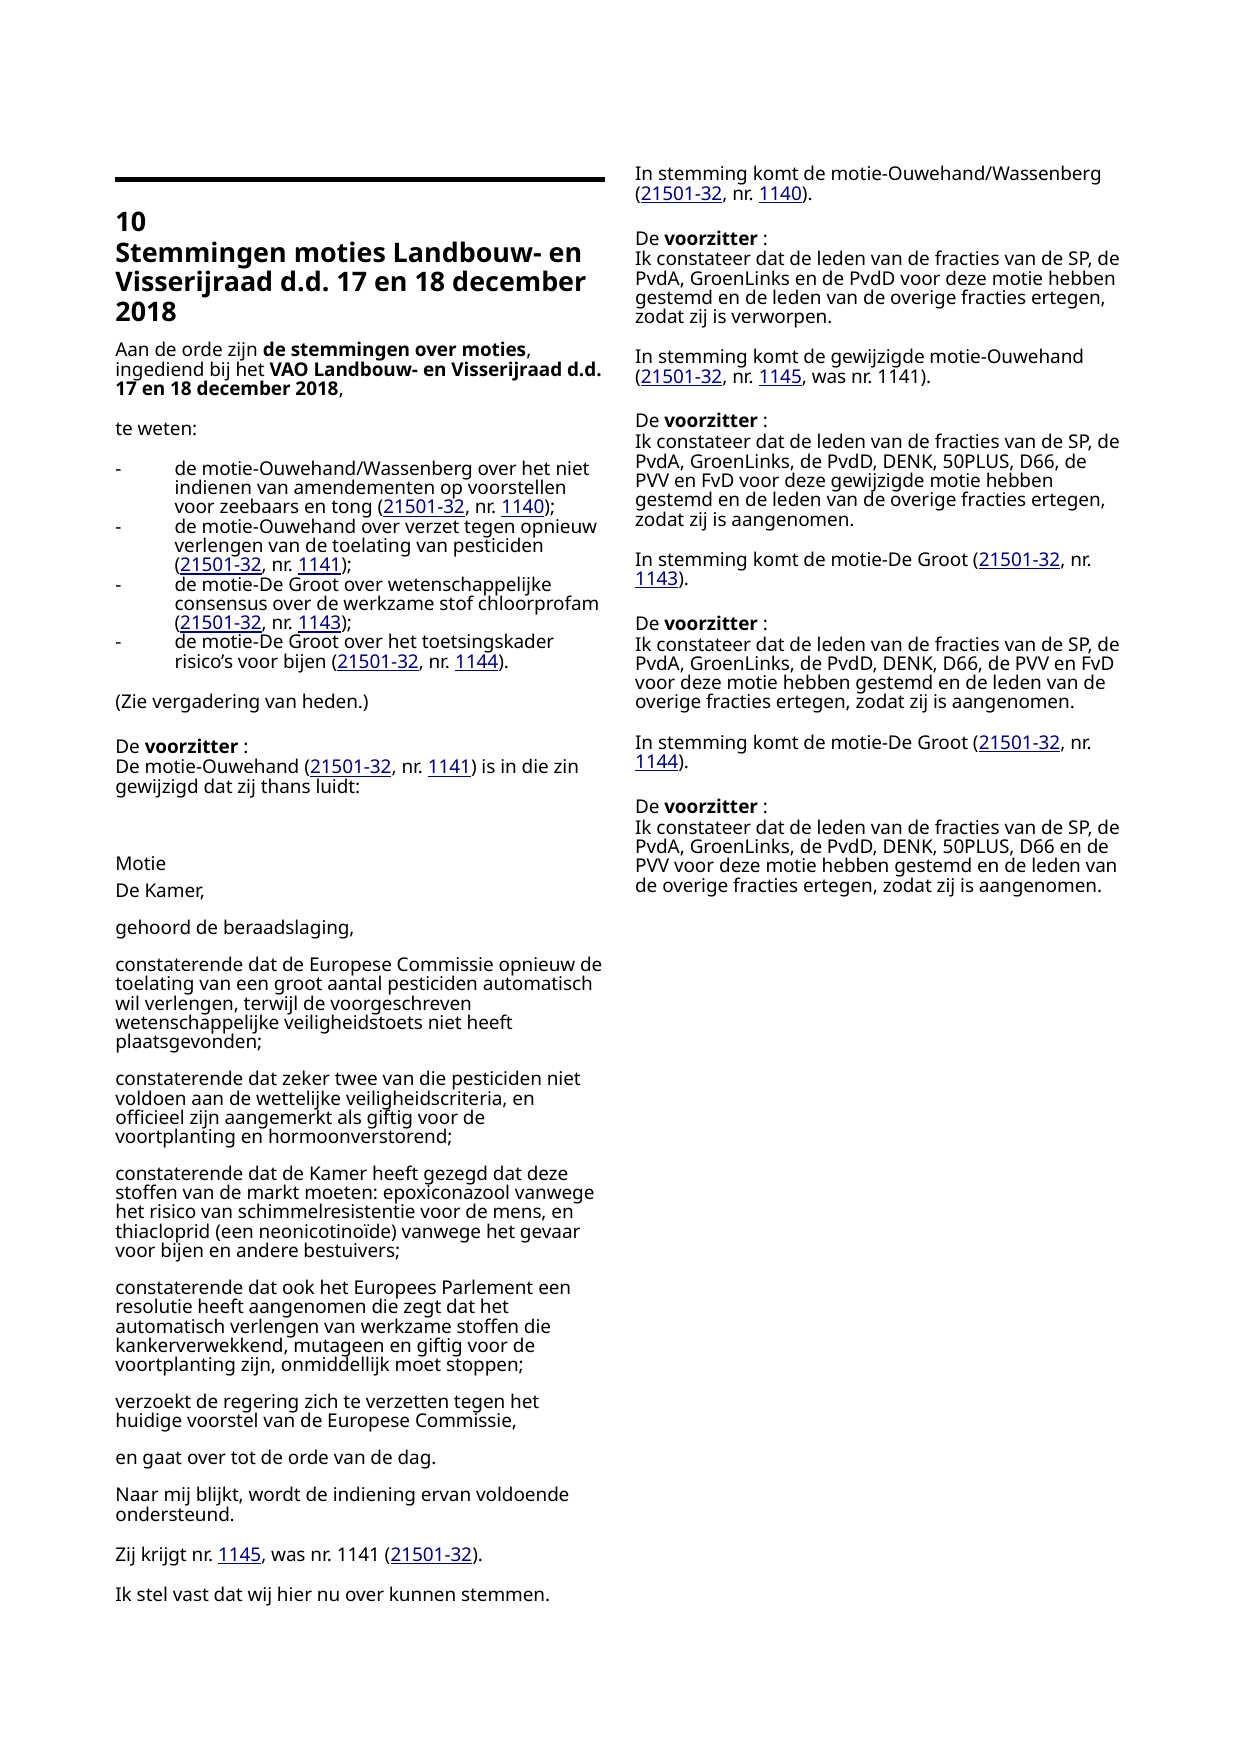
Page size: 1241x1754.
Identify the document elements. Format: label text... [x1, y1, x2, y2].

text De voorzitter : [635, 610, 1125, 636]
text In stemming komt de motie-De Groot (21501-32, nr. 1143). [635, 551, 1125, 589]
text Aan de orde zijn de stemmingen over moties, ingediend bij het VAO Landbouw- en Visserijraad d.d. 17 en 18 december 2018, [115, 341, 605, 399]
text constaterende dat ook het Europees Parlement een resolutie heeft aangenomen die zegt dat het automatisch verlengen van werkzame stoffen die kankerverwekkend, mutageen en giftig voor de voortplanting zijn, onmiddellijk moet stoppen; [115, 1279, 605, 1375]
text constaterende dat zeker twee van die pesticiden niet voldoen aan de wettelijke veiligheidscriteria, en officieel zijn aangemerkt als giftig voor de voortplanting en hormoonverstorend; [115, 1070, 605, 1147]
list de motie-Ouwehand over verzet tegen opnieuw verlengen van de toelating van pesticiden (21501-32, nr. 1141); [115, 518, 605, 576]
text 10 [115, 203, 605, 239]
text Ik constateer dat de leden van de fracties van de SP, de PvdA, GroenLinks en de PvdD voor deze motie hebben gestemd en de leden van de overige fracties ertegen, zodat zij is verworpen. [635, 250, 1125, 327]
text In stemming komt de motie-Ouwehand/Wassenberg (21501-32, nr. 1140). [635, 165, 1125, 204]
text De voorzitter : [635, 408, 1125, 433]
text Ik constateer dat de leden van de fracties van de SP, de PvdA, GroenLinks, de PvdD, DENK, 50PLUS, D66 en de PVV voor deze motie hebben gestemd en de leden van de overige fracties ertegen, zodat zij is aangenomen. [635, 819, 1125, 896]
text De motie-Ouwehand (21501-32, nr. 1141) is in die zin gewijzigd dat zij thans luidt: [115, 758, 605, 797]
text gehoord de beraadslaging, [115, 919, 605, 938]
text verzoekt de regering zich te verzetten tegen het huidige voorstel van de Europese Commissie, [115, 1393, 605, 1432]
list de motie-De Groot over wetenschappelijke consensus over de werkzame stof chloorprofam (21501-32, nr. 1143); [115, 576, 605, 633]
text Ik constateer dat de leden van de fracties van de SP, de PvdA, GroenLinks, de PvdD, DENK, 50PLUS, D66, de PVV en FvD voor deze gewijzigde motie hebben gestemd en de leden van de overige fracties ertegen, zodat zij is aangenomen. [635, 433, 1125, 530]
list de motie-Ouwehand/Wassenberg over het niet indienen van amendementen op voorstellen voor zeebaars en tong (21501-32, nr. 1140); [115, 460, 605, 518]
text Ik constateer dat de leden van de fracties van de SP, de PvdA, GroenLinks, de PvdD, DENK, D66, de PVV en FvD voor deze motie hebben gestemd en de leden van de overige fracties ertegen, zodat zij is aangenomen. [635, 636, 1125, 713]
list de motie-De Groot over het toetsingskader risico’s voor bijen (21501-32, nr. 1144). [115, 633, 605, 672]
text Ik stel vast dat wij hier nu over kunnen stemmen. [115, 1586, 605, 1605]
text De voorzitter : [115, 733, 605, 758]
text Motie [115, 851, 605, 876]
text (Zie vergadering van heden.) [115, 693, 605, 712]
text Naar mij blijkt, wordt de indiening ervan voldoende ondersteund. [115, 1486, 605, 1525]
text In stemming komt de gewijzigde motie-Ouwehand (21501-32, nr. 1145, was nr. 1141). [635, 348, 1125, 387]
text Zij krijgt nr. 1145, was nr. 1141 (21501-32). [115, 1546, 605, 1565]
text De Kamer, [115, 882, 605, 901]
text constaterende dat de Europese Commissie opnieuw de toelating van een groot aantal pesticiden automatisch wil verlengen, terwijl de voorgeschreven wetenschappelijke veiligheidstoets niet heeft plaatsgevonden; [115, 956, 605, 1052]
text constaterende dat de Kamer heeft gezegd dat deze stoffen van de markt moeten: epoxiconazool vanwege het risico van schimmelresistentie voor de mens, en thiacloprid (een neonicotinoïde) vanwege het gevaar voor bijen en andere bestuivers; [115, 1165, 605, 1261]
text De voorzitter : [635, 225, 1125, 250]
text te weten: [115, 420, 605, 439]
text De voorzitter : [635, 793, 1125, 819]
text en gaat over tot de orde van de dag. [115, 1449, 605, 1469]
text In stemming komt de motie-De Groot (21501-32, nr. 1144). [635, 734, 1125, 772]
text Stemmingen moties Landbouw- en Visserijraad d.d. 17 en 18 december 2018 [115, 239, 605, 341]
